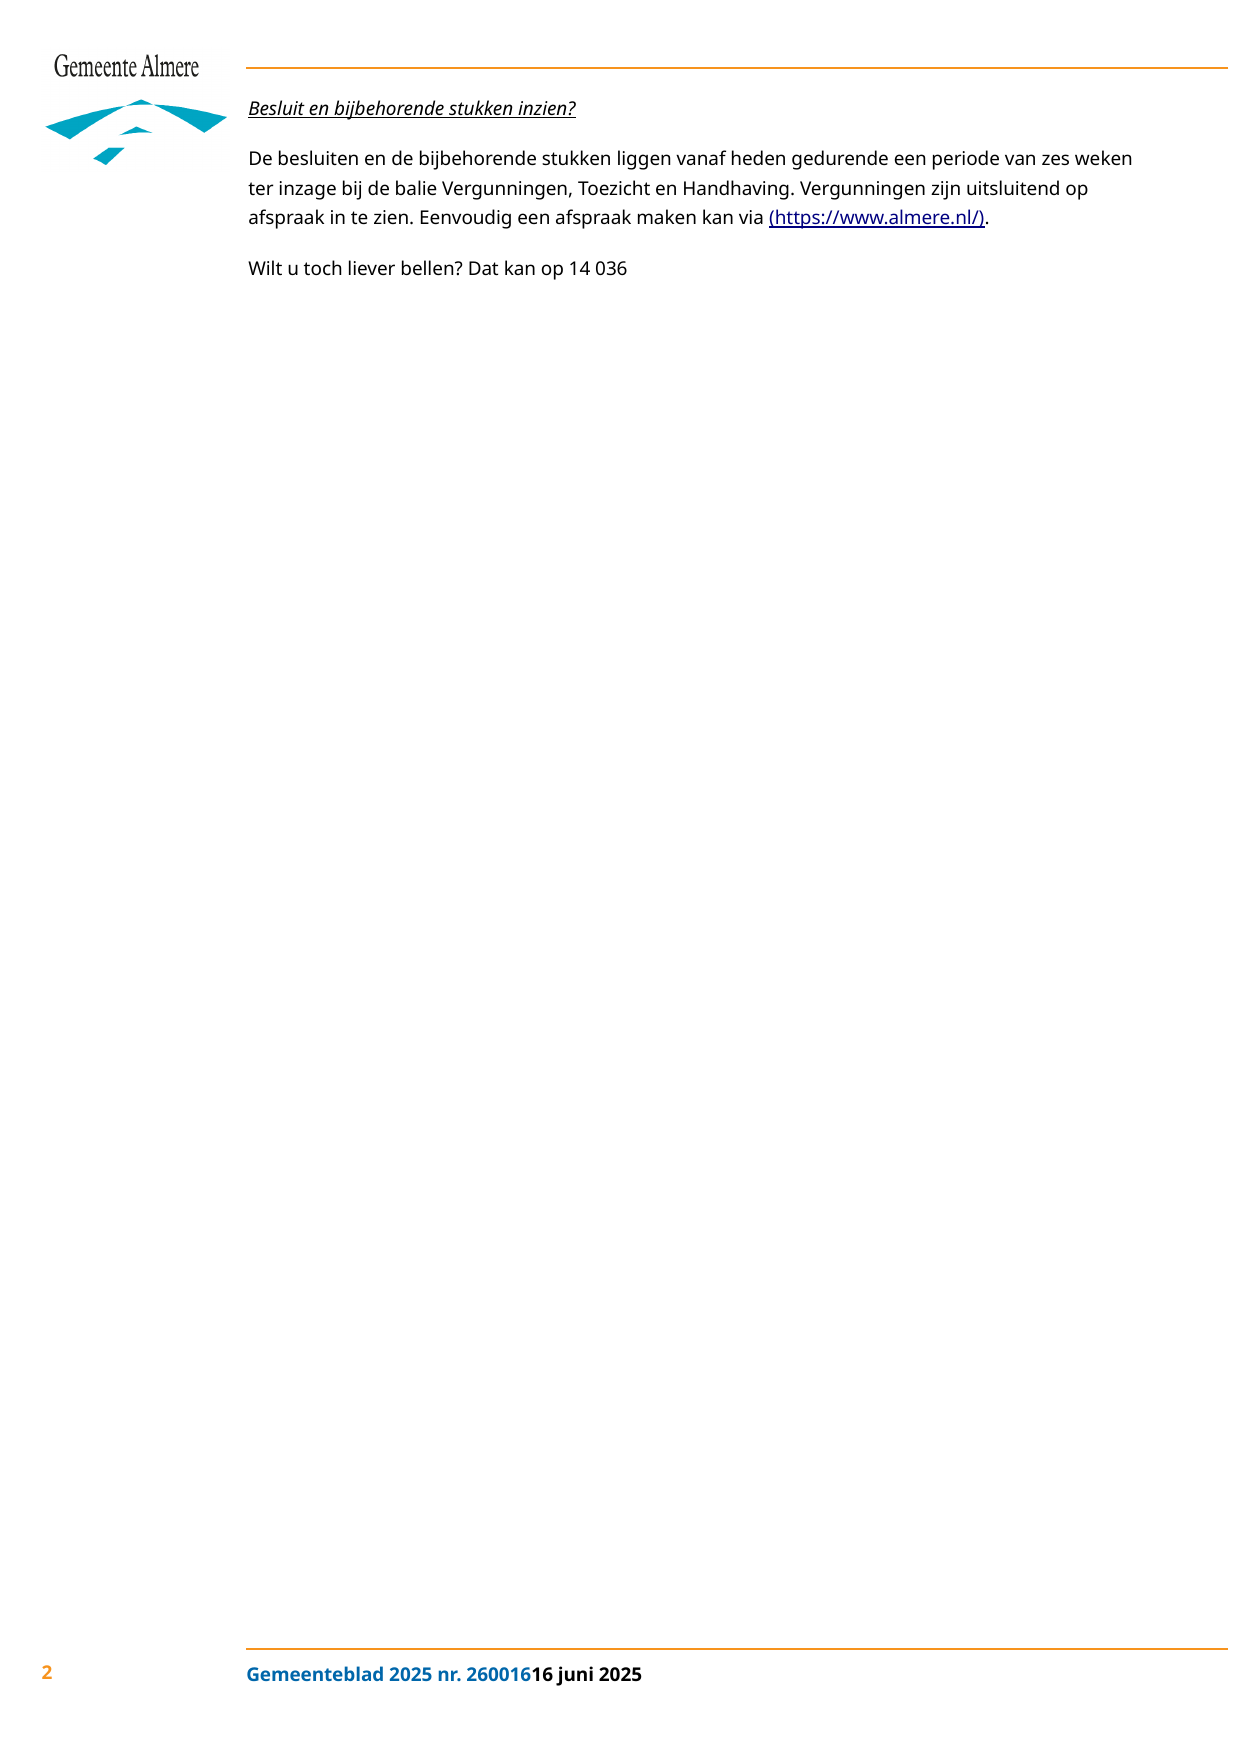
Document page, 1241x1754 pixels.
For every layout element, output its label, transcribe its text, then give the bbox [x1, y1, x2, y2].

text Besluit en bijbehorende stukken inzien? [248, 95, 1152, 121]
text Wilt u toch liever bellen? Dat kan op 14 036 [248, 255, 1152, 281]
picture [41, 47, 231, 172]
text De besluiten en de bijbehorende stukken liggen vanaf heden gedurende een periode van zes weken ter inzage bij de balie Vergunningen, Toezicht en Handhaving. Vergunningen zijn uitsluitend op afspraak in te zien. Eenvoudig een afspraak maken kan via (https://www.almere.nl/). [248, 145, 1152, 230]
